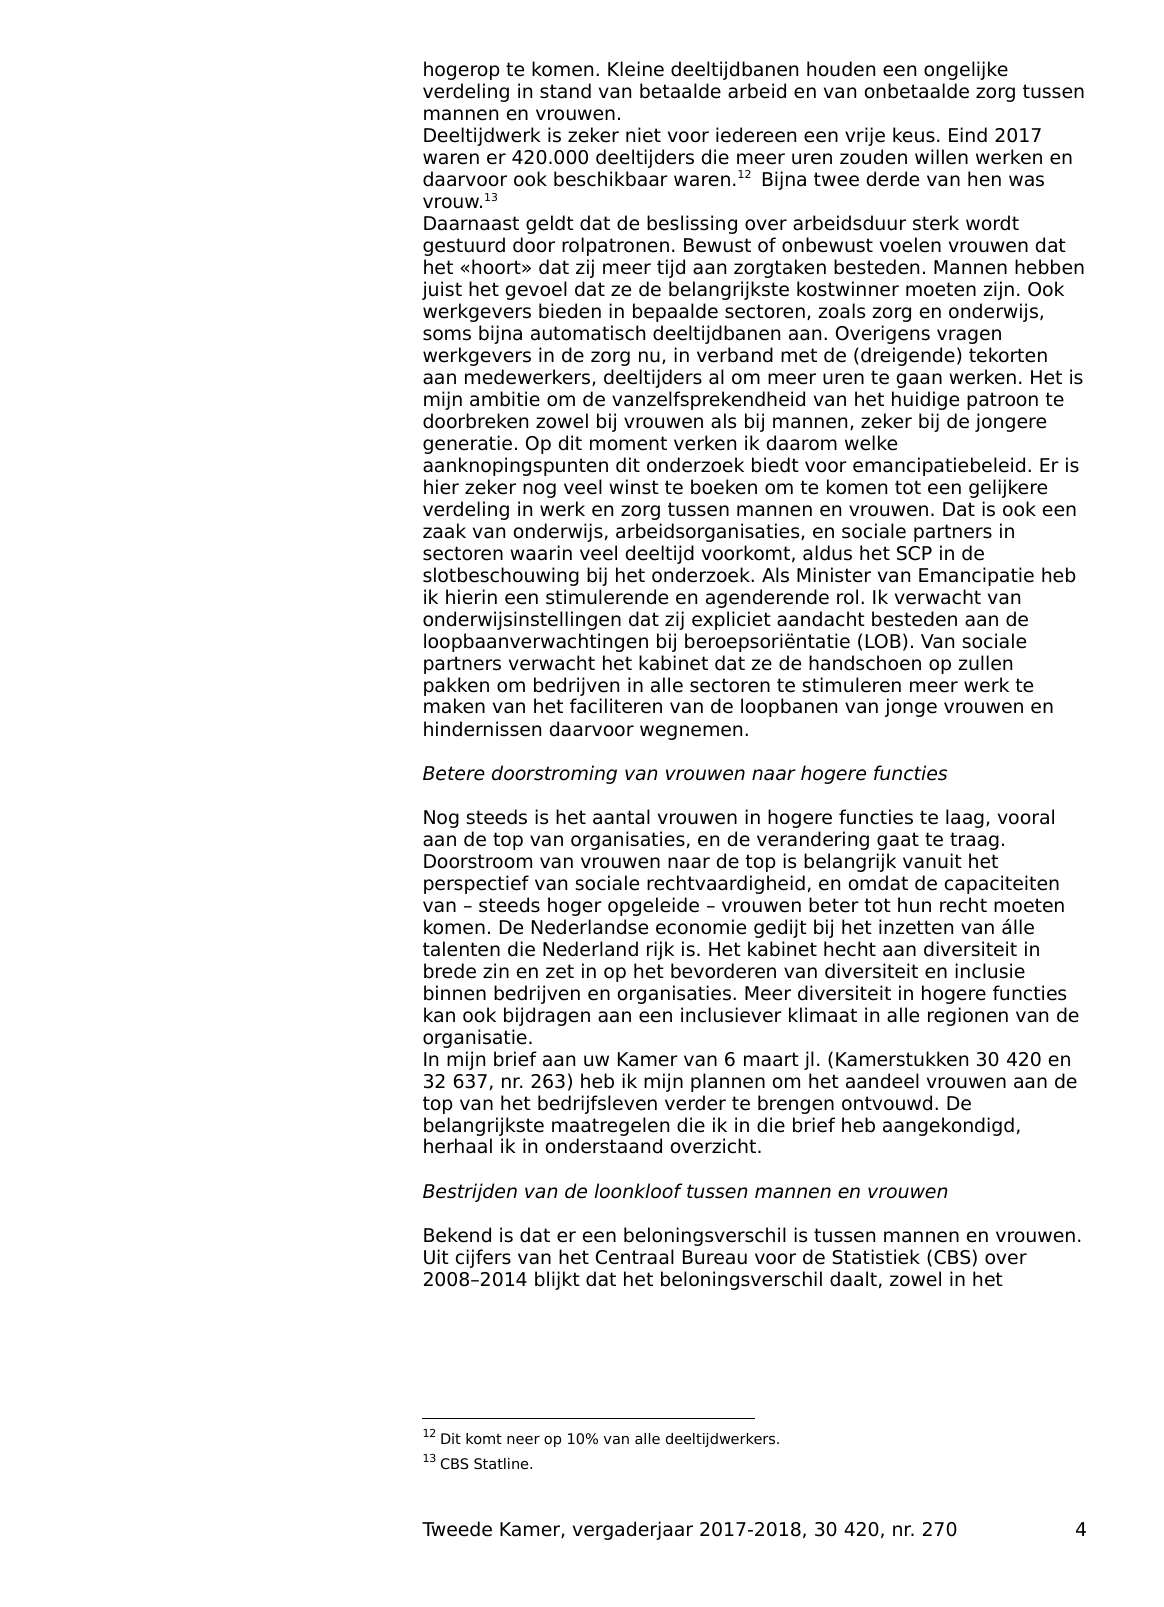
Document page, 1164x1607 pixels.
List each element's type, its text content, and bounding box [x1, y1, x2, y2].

text Deeltijdwerk is zeker niet voor iedereen een vrije keus. Eind 2017 waren er 420.000 deeltijders die meer uren zouden willen werken en daarvoor ook beschikbaar waren. Bijna twee derde van hen was vrouw. [422, 125, 1087, 213]
text hogerop te komen. Kleine deeltijdbanen houden een ongelijke verdeling in stand van betaalde arbeid en van onbetaalde zorg tussen mannen en vrouwen. [422, 59, 1087, 125]
text In mijn brief aan uw Kamer van 6 maart jl. (Kamerstukken 30 420 en 32 637, nr. 263) heb ik mijn plannen om het aandeel vrouwen aan de top van het bedrijfsleven verder te brengen ontvouwd. De belangrijkste maatregelen die ik in die brief heb aangekondigd, herhaal ik in onderstaand overzicht. [422, 1048, 1087, 1158]
text Nog steeds is het aantal vrouwen in hogere functies te laag, vooral aan de top van organisaties, en de verandering gaat te traag. Doorstroom van vrouwen naar de top is belangrijk vanuit het perspectief van sociale rechtvaardigheid, en omdat de capaciteiten van – steeds hoger opgeleide – vrouwen beter tot hun recht moeten komen. De Nederlandse economie gedijt bij het inzetten van álle talenten die Nederland rijk is. Het kabinet hecht aan diversiteit in brede zin en zet in op het bevorderen van diversiteit en inclusie binnen bedrijven en organisaties. Meer diversiteit in hogere functies kan ook bijdragen aan een inclusiever klimaat in alle regionen van de organisatie. [422, 807, 1087, 1048]
text Daarnaast geldt dat de beslissing over arbeidsduur sterk wordt gestuurd door rolpatronen. Bewust of onbewust voelen vrouwen dat het «hoort» dat zij meer tijd aan zorgtaken besteden. Mannen hebben juist het gevoel dat ze de belangrijkste kostwinner moeten zijn. Ook werkgevers bieden in bepaalde sectoren, zoals zorg en onderwijs, soms bijna automatisch deeltijdbanen aan. Overigens vragen werkgevers in de zorg nu, in verband met de (dreigende) tekorten aan medewerkers, deeltijders al om meer uren te gaan werken. Het is mijn ambitie om de vanzelfsprekendheid van het huidige patroon te doorbreken zowel bij vrouwen als bij mannen, zeker bij de jongere generatie. Op dit moment verken ik daarom welke aanknopingspunten dit onderzoek biedt voor emancipatiebeleid. Er is hier zeker nog veel winst te boeken om te komen tot een gelijkere verdeling in werk en zorg tussen mannen en vrouwen. Dat is ook een zaak van onderwijs, arbeidsorganisaties, en sociale partners in sectoren waarin veel deeltijd voorkomt, aldus het SCP in de slotbeschouwing bij het onderzoek. Als Minister van Emancipatie heb ik hierin een stimulerende en agenderende rol. Ik verwacht van onderwijsinstellingen dat zij expliciet aandacht besteden aan de loopbaanverwachtingen bij beroepsoriëntatie (LOB). Van sociale partners verwacht het kabinet dat ze de handschoen op zullen pakken om bedrijven in alle sectoren te stimuleren meer werk te maken van het faciliteren van de loopbanen van jonge vrouwen en hindernissen daarvoor wegnemen. [422, 213, 1087, 740]
text Dit komt neer op 10% van alle deeltijdwerkers. [422, 1427, 1087, 1449]
text Bekend is dat er een beloningsverschil is tussen mannen en vrouwen. Uit cijfers van het Centraal Bureau voor de Statistiek (CBS) over 2008–2014 blijkt dat het beloningsverschil daalt, zowel in het [422, 1225, 1087, 1335]
subtitle Bestrijden van de loonkloof tussen mannen en vrouwen [422, 1181, 1087, 1203]
subtitle Betere doorstroming van vrouwen naar hogere functies [422, 763, 1087, 784]
text CBS Statline. [422, 1452, 1087, 1474]
